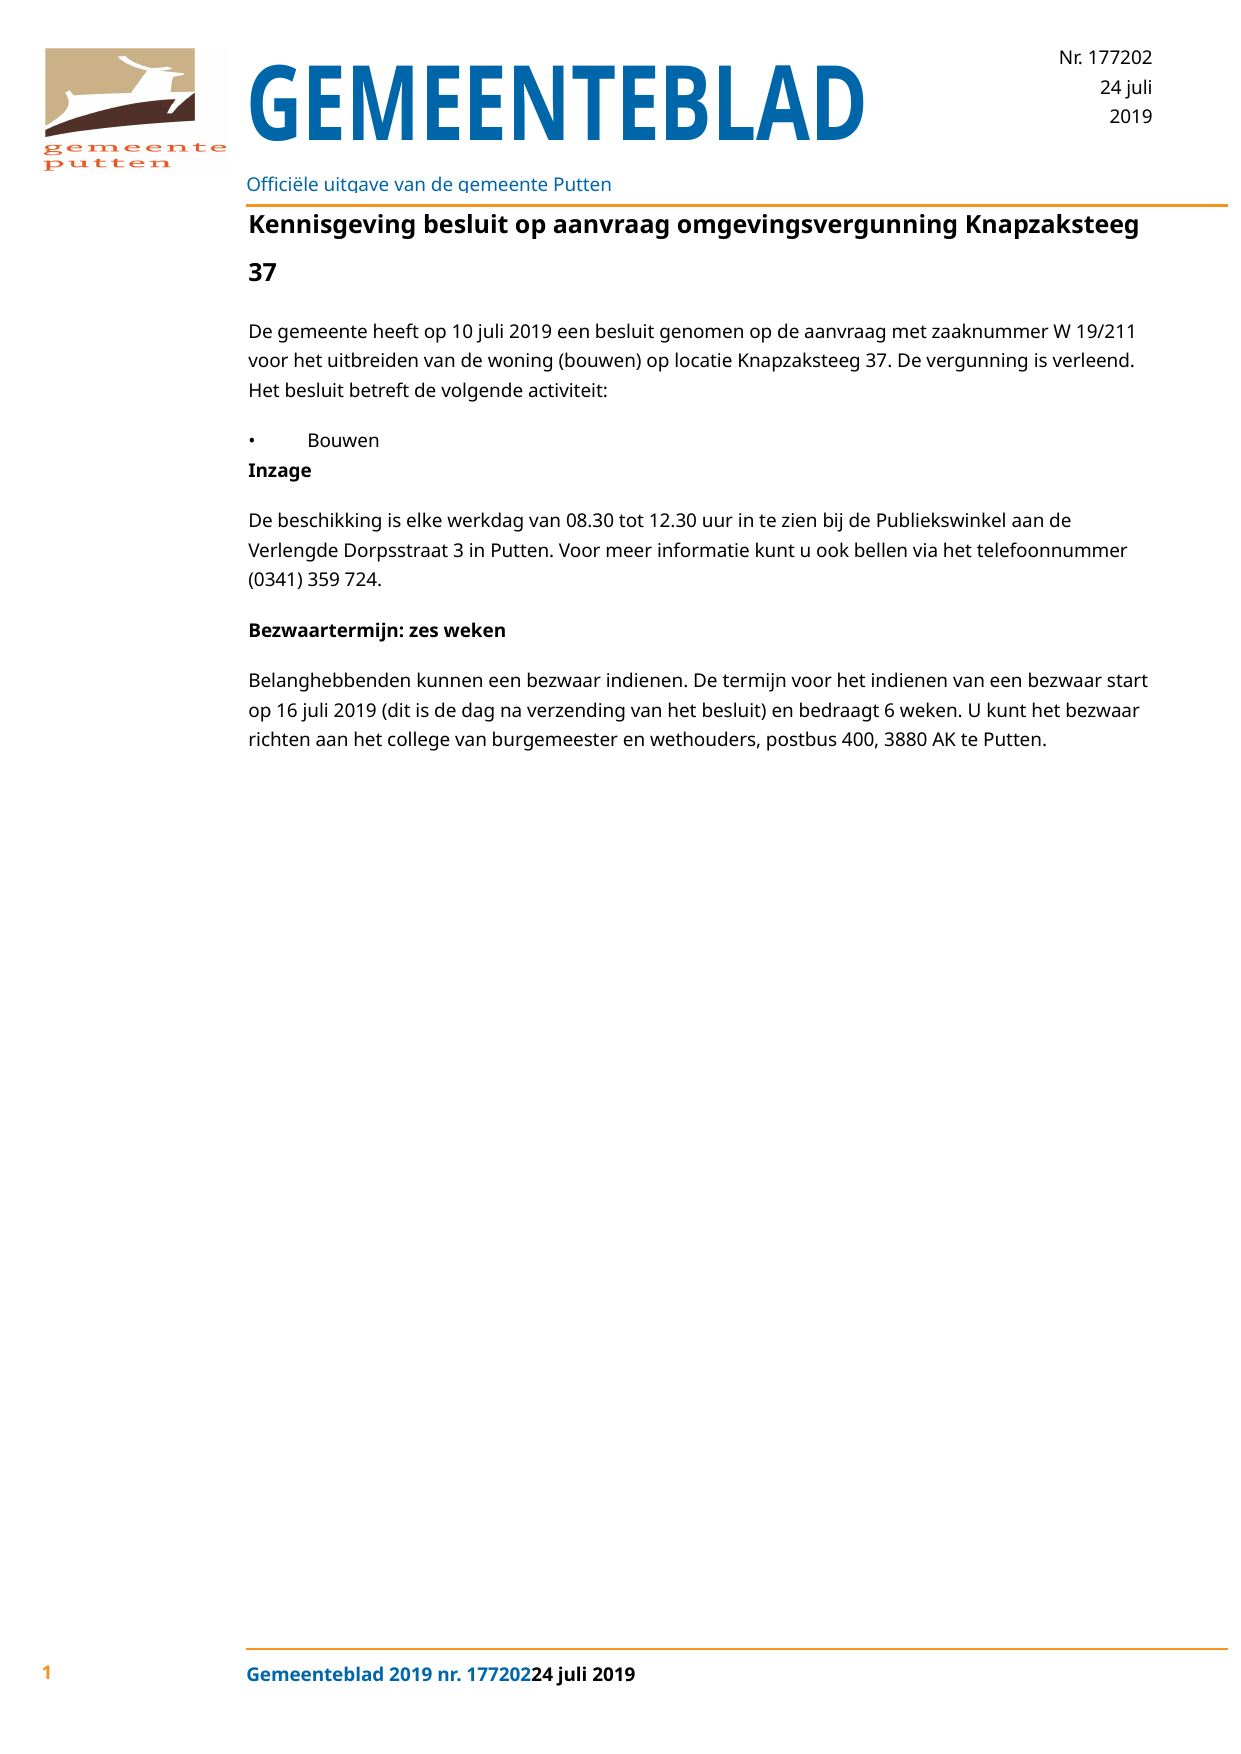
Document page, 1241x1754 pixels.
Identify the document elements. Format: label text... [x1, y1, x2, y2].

text Inzage [248, 457, 1152, 483]
text De beschikking is elke werkdag van 08.30 tot 12.30 uur in te zien bij de Publiekswinkel aan de Verlengde Dorpsstraat 3 in Putten. Voor meer informatie kunt u ook bellen via het telefoonnummer (0341) 359 724. [248, 507, 1152, 592]
list Bouwen [248, 427, 1152, 453]
text De gemeente heeft op 10 juli 2019 een besluit genomen op de aanvraag met zaaknummer W 19/211 voor het uitbreiden van de woning (bouwen) op locatie Knapzaksteeg 37. De vergunning is verleend. Het besluit betreft de volgende activiteit: [248, 318, 1152, 403]
picture [41, 47, 231, 172]
text Bezwaartermijn: zes weken [248, 617, 1152, 643]
text Belanghebbenden kunnen een bezwaar indienen. De termijn voor het indienen van een bezwaar start op 16 juli 2019 (dit is de dag na verzending van het besluit) en bedraagt 6 weken. U kunt het bezwaar richten aan het college van burgemeester en wethouders, postbus 400, 3880 AK te Putten. [248, 667, 1152, 752]
text Kennisgeving besluit op aanvraag omgevingsvergunning Knapzaksteeg 37 [248, 207, 1152, 288]
